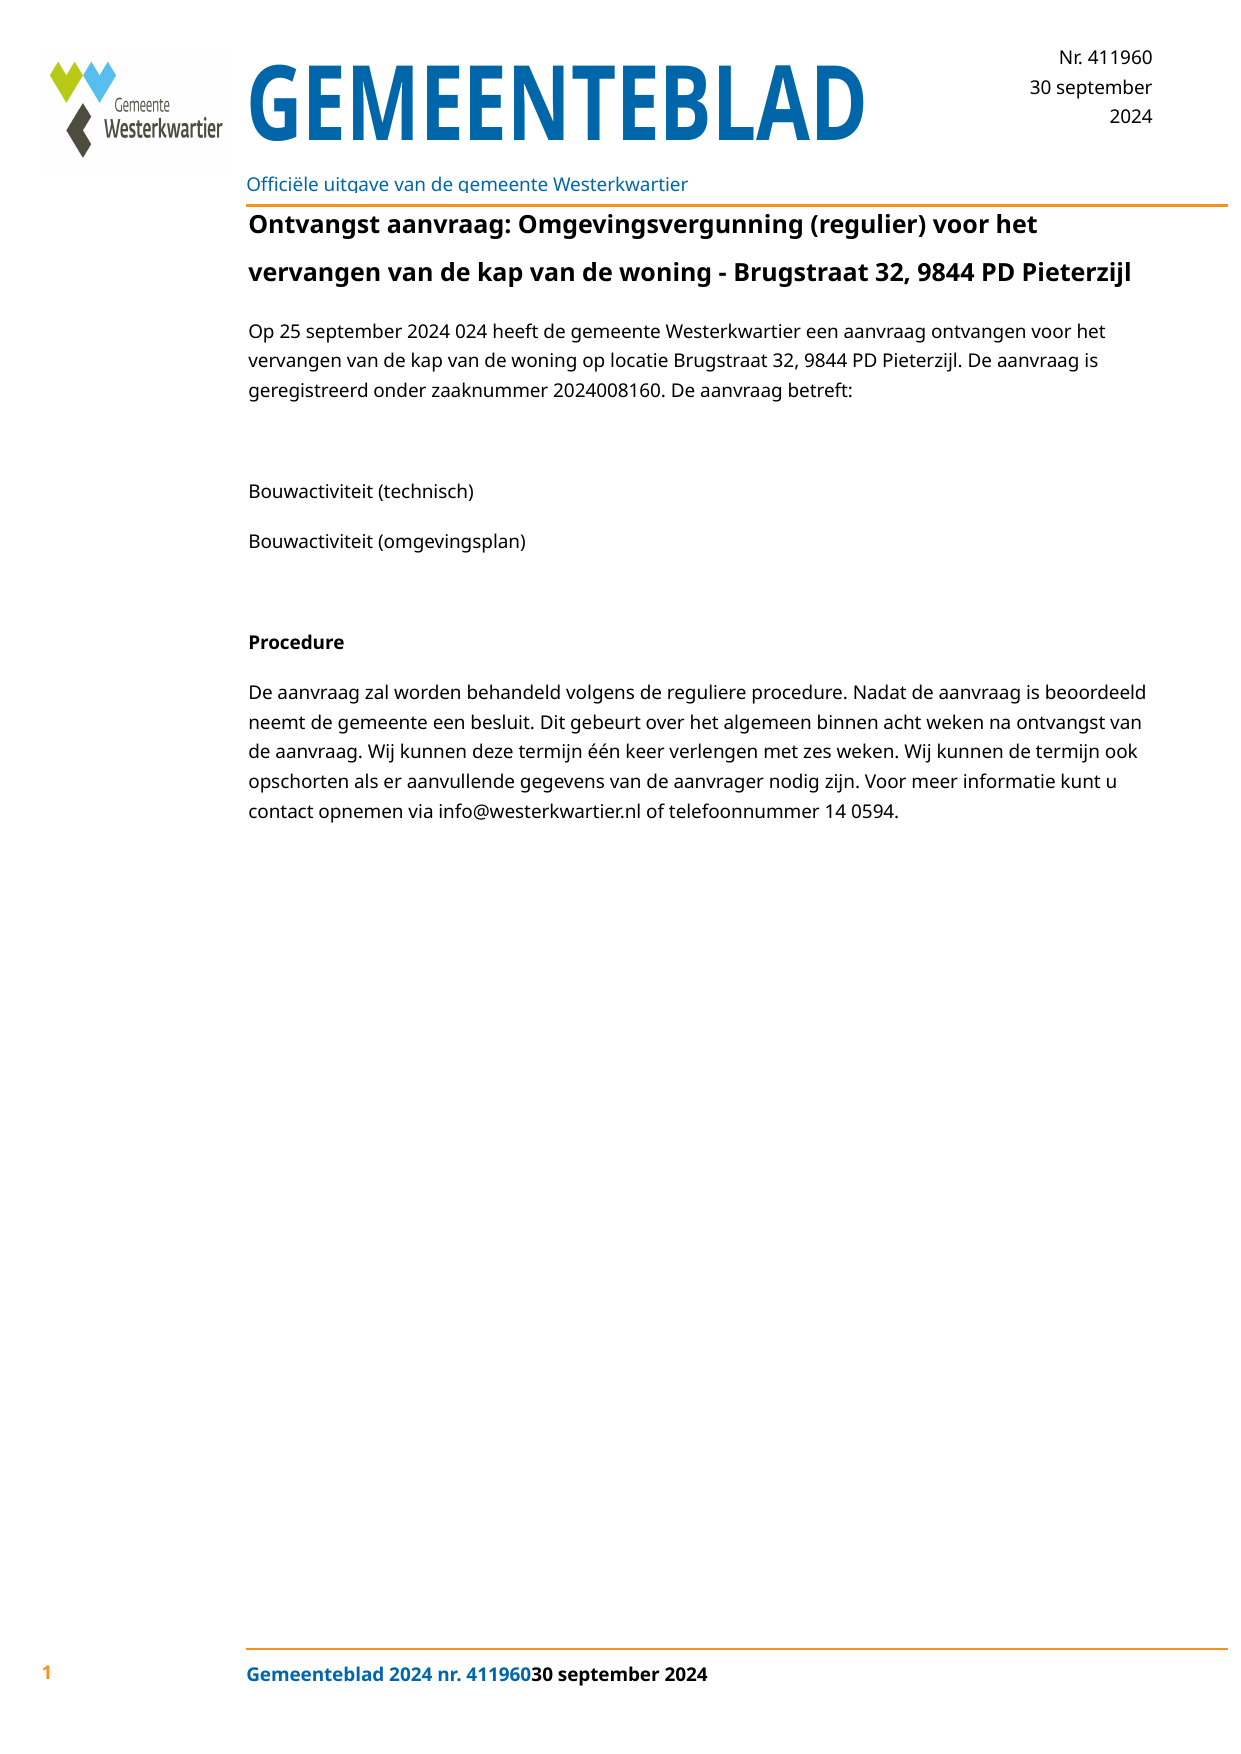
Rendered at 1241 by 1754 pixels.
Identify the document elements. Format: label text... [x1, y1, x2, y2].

picture [41, 47, 231, 172]
text Bouwactiviteit (technisch) [248, 478, 1152, 504]
text Bouwactiviteit (omgevingsplan) [248, 528, 1152, 554]
text Op 25 september 2024 024 heeft de gemeente Westerkwartier een aanvraag ontvangen voor het vervangen van de kap van de woning op locatie Brugstraat 32, 9844 PD Pieterzijl. De aanvraag is geregistreerd onder zaaknummer 2024008160. De aanvraag betreft: [248, 318, 1152, 403]
text Procedure [248, 629, 1152, 655]
text De aanvraag zal worden behandeld volgens de reguliere procedure. Nadat de aanvraag is beoordeeld neemt de gemeente een besluit. Dit gebeurt over het algemeen binnen acht weken na ontvangst van de aanvraag. Wij kunnen deze termijn één keer verlengen met zes weken. Wij kunnen de termijn ook opschorten als er aanvullende gegevens van de aanvrager nodig zijn. Voor meer informatie kunt u contact opnemen via info@westerkwartier.nl of telefoonnummer 14 0594. [248, 679, 1152, 824]
text Ontvangst aanvraag: Omgevingsvergunning (regulier) voor het vervangen van de kap van de woning - Brugstraat 32, 9844 PD Pieterzijl [248, 207, 1152, 288]
